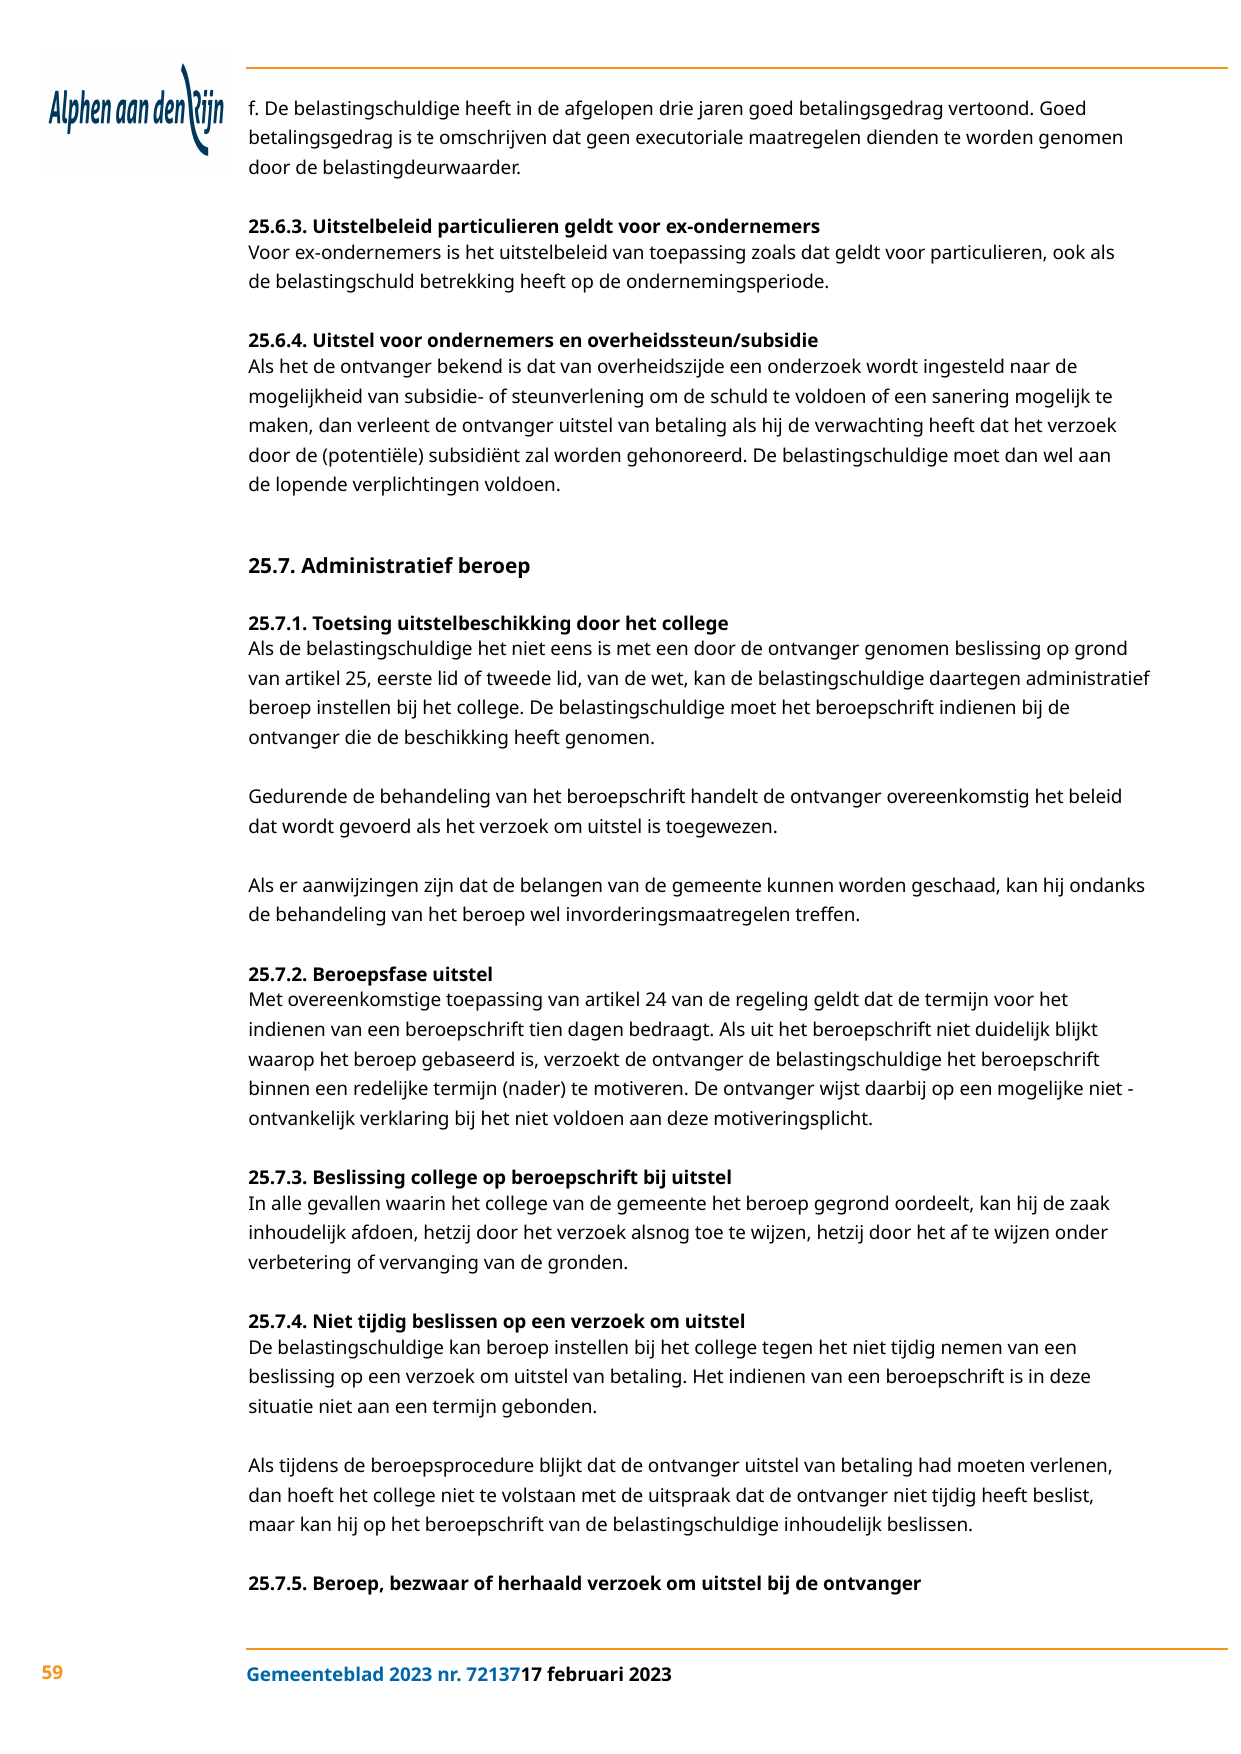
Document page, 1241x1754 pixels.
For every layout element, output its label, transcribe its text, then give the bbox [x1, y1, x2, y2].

text verbetering of vervanging van de gronden. [248, 1249, 1152, 1275]
text Met overeenkomstige toepassing van artikel 24 van de regeling geldt dat de termijn voor het [248, 987, 1152, 1012]
text 25.7.5. Beroep, bezwaar of herhaald verzoek om uitstel bij de ontvanger [248, 1571, 1152, 1596]
text 25.6.3. Uitstelbeleid particulieren geldt voor ex-ondernemers [248, 213, 1152, 239]
text mogelijkheid van subsidie- of steunverlening om de schuld te voldoen of een sanering mogelijk te [248, 383, 1152, 409]
text 25.7.1. Toetsing uitstelbeschikking door het college [248, 610, 1152, 635]
text ontvankelijk verklaring bij het niet voldoen aan deze motiveringsplicht. [248, 1105, 1152, 1131]
text Gedurende de behandeling van het beroepschrift handelt de ontvanger overeenkomstig het beleid [248, 783, 1152, 809]
text In alle gevallen waarin het college van de gemeente het beroep gegrond oordeelt, kan hij de zaak [248, 1190, 1152, 1216]
text f. De belastingschuldige heeft in de afgelopen drie jaren goed betalingsgedrag vertoond. Goed betalingsgedrag is te omschrijven dat geen executoriale maatregelen dienden te worden genomen door de belastingdeurwaarder. [248, 95, 1152, 180]
picture [41, 47, 231, 172]
text Voor ex-ondernemers is het uitstelbeleid van toepassing zoals dat geldt voor particulieren, ook als [248, 239, 1152, 264]
text de belastingschuld betrekking heeft op de ondernemingsperiode. [248, 268, 1152, 294]
text waarop het beroep gebaseerd is, verzoekt de ontvanger de belastingschuldige het beroepschrift [248, 1046, 1152, 1071]
text dan hoeft het college niet te volstaan met de uitspraak dat de ontvanger niet tijdig heeft beslist, [248, 1482, 1152, 1507]
text binnen een redelijke termijn (nader) te motiveren. De ontvanger wijst daarbij op een mogelijke niet - [248, 1075, 1152, 1101]
text Als tijdens de beroepsprocedure blijkt dat de ontvanger uitstel van betaling had moeten verlenen, [248, 1452, 1152, 1478]
text de lopende verplichtingen voldoen. [248, 472, 1152, 497]
text indienen van een beroepschrift tien dagen bedraagt. Als uit het beroepschrift niet duidelijk blijkt [248, 1016, 1152, 1042]
text Als de belastingschuldige het niet eens is met een door de ontvanger genomen beslissing op grond van artikel 25, eerste lid of tweede lid, van de wet, kan de belastingschuldige daartegen administratief beroep instellen bij het college. De belastingschuldige moet het beroepschrift indienen bij de ontvanger die de beschikking heeft genomen. [248, 635, 1152, 750]
text maar kan hij op het beroepschrift van de belastingschuldige inhoudelijk beslissen. [248, 1511, 1152, 1537]
text Als er aanwijzingen zijn dat de belangen van de gemeente kunnen worden geschaad, kan hij ondanks de behandeling van het beroep wel invorderingsmaatregelen treffen. [248, 872, 1152, 927]
text 25.7.4. Niet tijdig beslissen op een verzoek om uitstel [248, 1308, 1152, 1334]
text 25.7. Administratief beroep [248, 552, 1152, 580]
text inhoudelijk afdoen, hetzij door het verzoek alsnog toe te wijzen, hetzij door het af te wijzen onder [248, 1219, 1152, 1245]
text 25.7.3. Beslissing college op beroepschrift bij uitstel [248, 1164, 1152, 1190]
text beslissing op een verzoek om uitstel van betaling. Het indienen van een beroepschrift is in deze [248, 1363, 1152, 1389]
text dat wordt gevoerd als het verzoek om uitstel is toegewezen. [248, 813, 1152, 839]
text 25.6.4. Uitstel voor ondernemers en overheidssteun/subsidie [248, 328, 1152, 353]
text situatie niet aan een termijn gebonden. [248, 1393, 1152, 1419]
text 25.7.2. Beroepsfase uitstel [248, 961, 1152, 987]
text Als het de ontvanger bekend is dat van overheidszijde een onderzoek wordt ingesteld naar de [248, 353, 1152, 379]
text maken, dan verleent de ontvanger uitstel van betaling als hij de verwachting heeft dat het verzoek door de (potentiële) subsidiënt zal worden gehonoreerd. De belastingschuldige moet dan wel aan [248, 412, 1152, 468]
text De belastingschuldige kan beroep instellen bij het college tegen het niet tijdig nemen van een [248, 1334, 1152, 1359]
